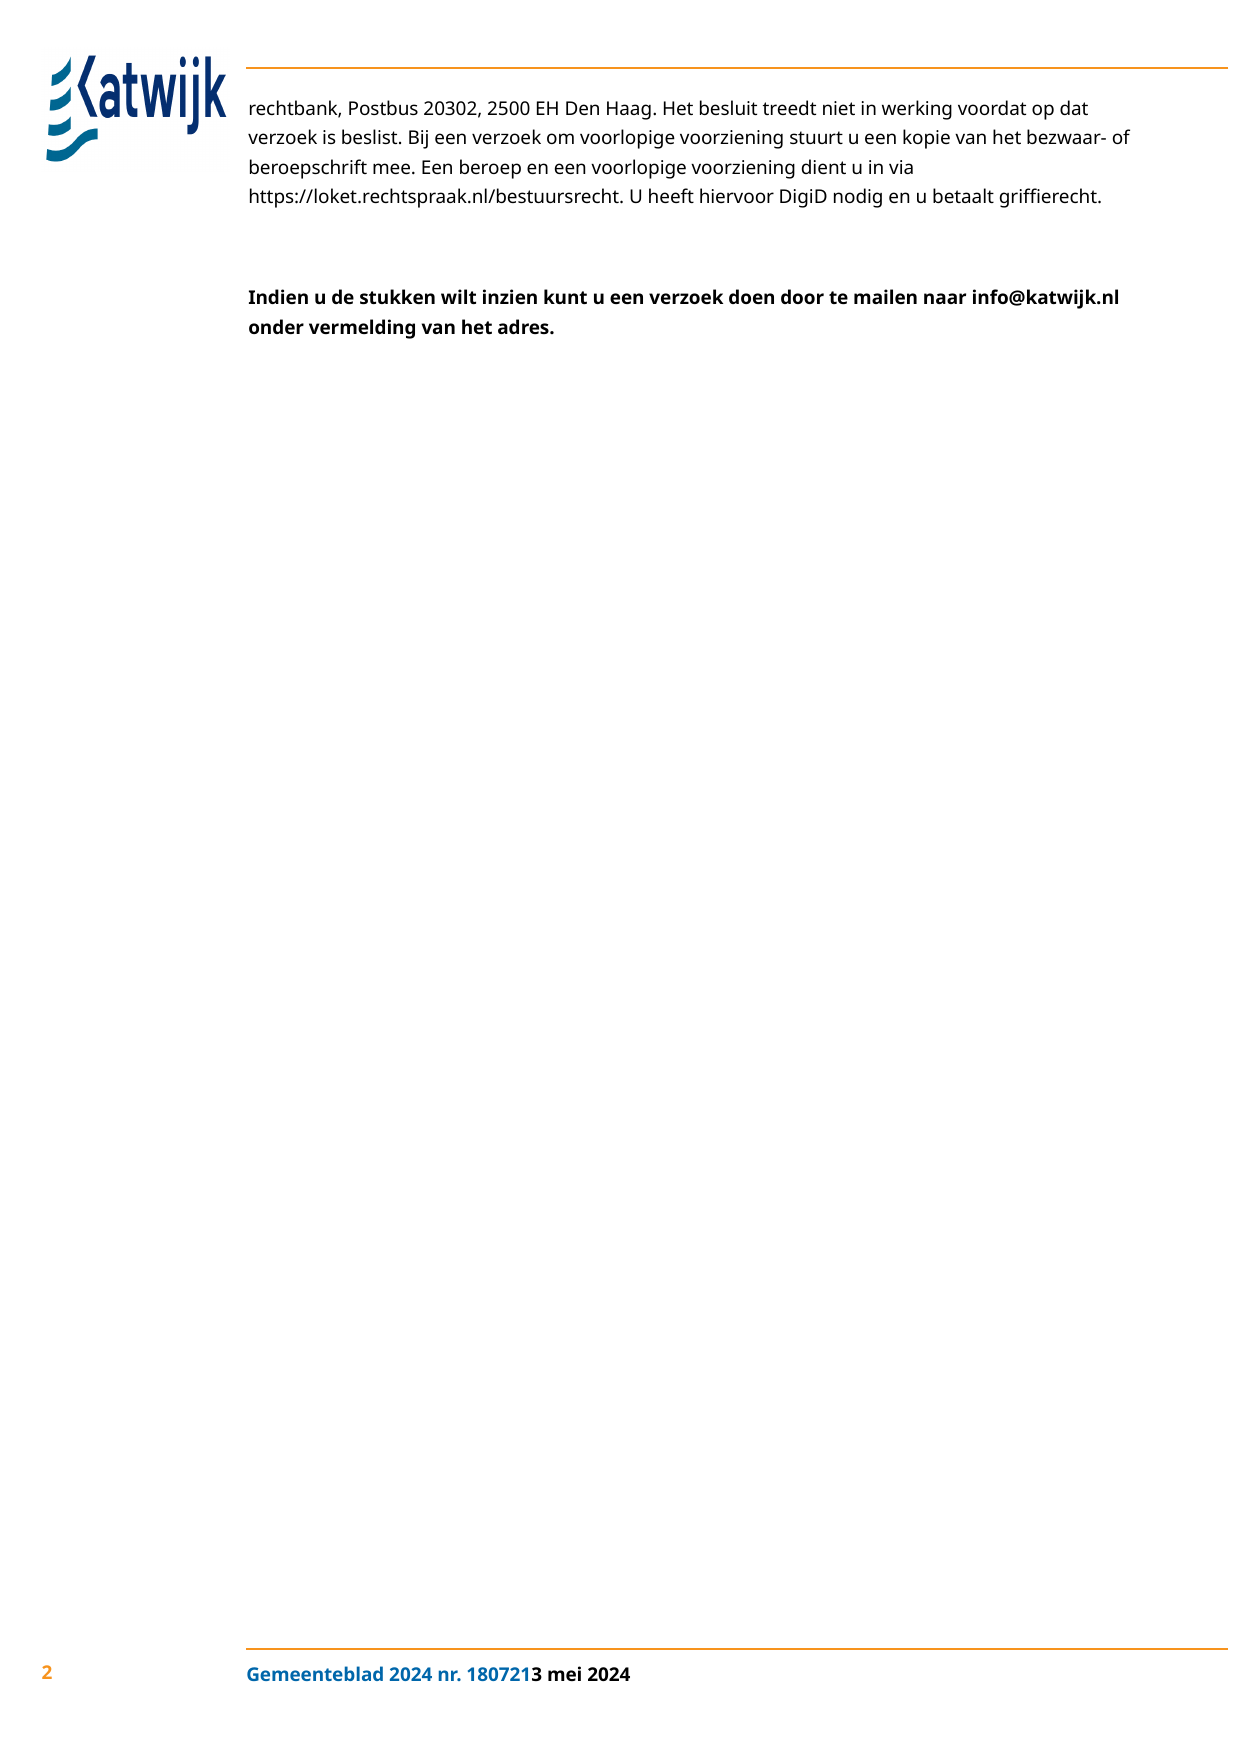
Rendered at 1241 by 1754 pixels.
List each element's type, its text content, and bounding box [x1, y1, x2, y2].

text rechtbank, Postbus 20302, 2500 EH Den Haag. Het besluit treedt niet in werking voordat op dat verzoek is beslist. Bij een verzoek om voorlopige voorziening stuurt u een kopie van het bezwaar- of beroepschrift mee. Een beroep en een voorlopige voorziening dient u in via https://loket.rechtspraak.nl/bestuursrecht. U heeft hiervoor DigiD nodig en u betaalt griffierecht. [248, 95, 1152, 209]
text Indien u de stukken wilt inzien kunt u een verzoek doen door te mailen naar info@katwijk.nl onder vermelding van het adres. [248, 284, 1152, 340]
picture [41, 47, 231, 172]
